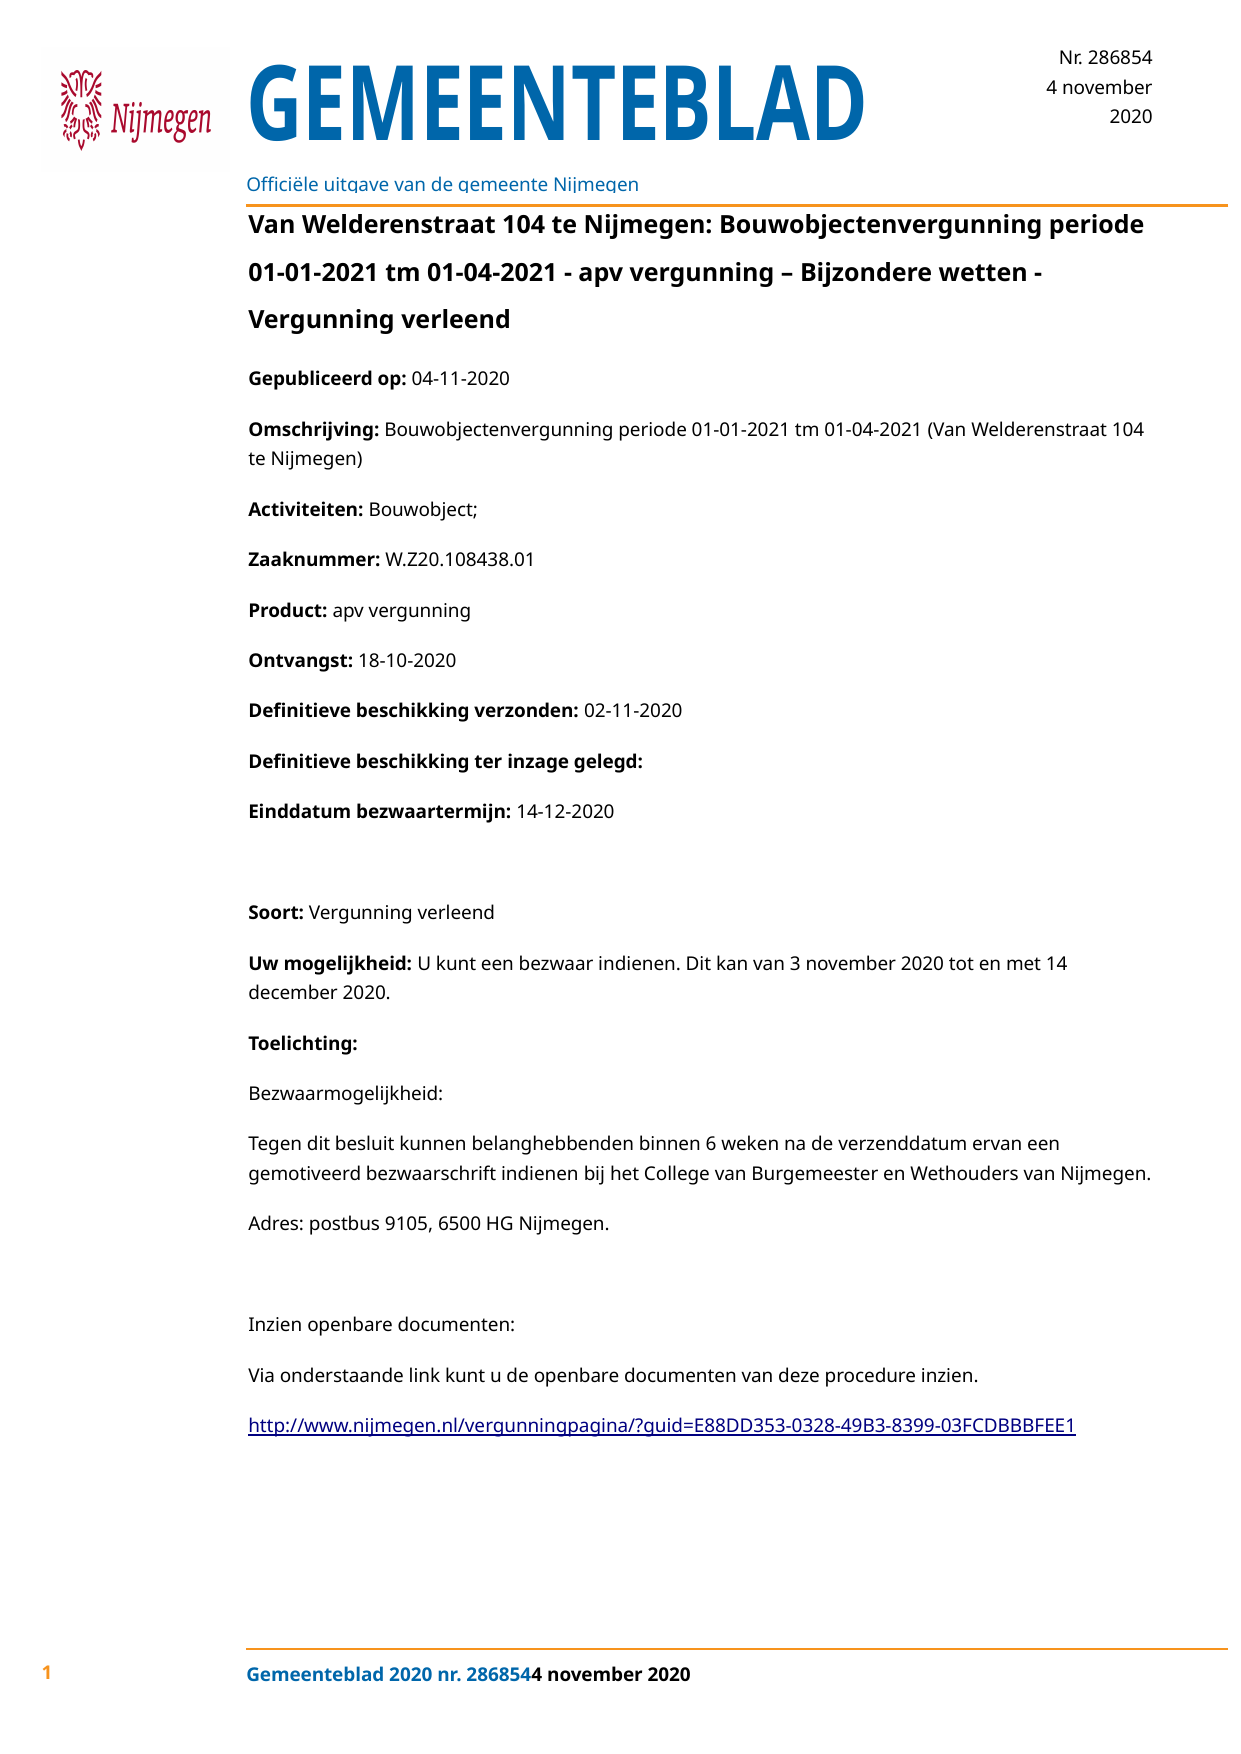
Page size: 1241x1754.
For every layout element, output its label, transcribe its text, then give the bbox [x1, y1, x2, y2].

text Definitieve beschikking ter inzage gelegd: [248, 748, 1152, 774]
text Tegen dit besluit kunnen belanghebbenden binnen 6 weken na de verzenddatum ervan een gemotiveerd bezwaarschrift indienen bij het College van Burgemeester en Wethouders van Nijmegen. [248, 1131, 1152, 1186]
text Adres: postbus 9105, 6500 HG Nijmegen. [248, 1211, 1152, 1236]
text Toelichting: [248, 1030, 1152, 1055]
text Product: apv vergunning [248, 597, 1152, 622]
text Gepubliceerd op: 04-11-2020 [248, 366, 1152, 391]
text Ontvangst: 18-10-2020 [248, 647, 1152, 673]
text Zaaknummer: W.Z20.108438.01 [248, 546, 1152, 572]
text Inzien openbare documenten: [248, 1311, 1152, 1337]
text Einddatum bezwaartermijn: 14-12-2020 [248, 798, 1152, 824]
text Via onderstaande link kunt u de openbare documenten van deze procedure inzien. [248, 1362, 1152, 1387]
text Soort: Vergunning verleend [248, 899, 1152, 925]
text Van Welderenstraat 104 te Nijmegen: Bouwobjectenvergunning periode 01-01-2021 tm 01-04-2021 - apv vergunning – Bijzondere wetten - Vergunning verleend [248, 207, 1152, 336]
picture [41, 47, 231, 172]
text http://www.nijmegen.nl/vergunningpagina/?guid=E88DD353-0328-49B3-8399-03FCDBBBFEE1 [248, 1412, 1152, 1438]
text Bezwaarmogelijkheid: [248, 1080, 1152, 1106]
text Uw mogelijkheid: U kunt een bezwaar indienen. Dit kan van 3 november 2020 tot en met 14 december 2020. [248, 950, 1152, 1005]
text Omschrijving: Bouwobjectenvergunning periode 01-01-2021 tm 01-04-2021 (Van Welderenstraat 104 te Nijmegen) [248, 416, 1152, 471]
text Definitieve beschikking verzonden: 02-11-2020 [248, 698, 1152, 723]
text Activiteiten: Bouwobject; [248, 496, 1152, 522]
